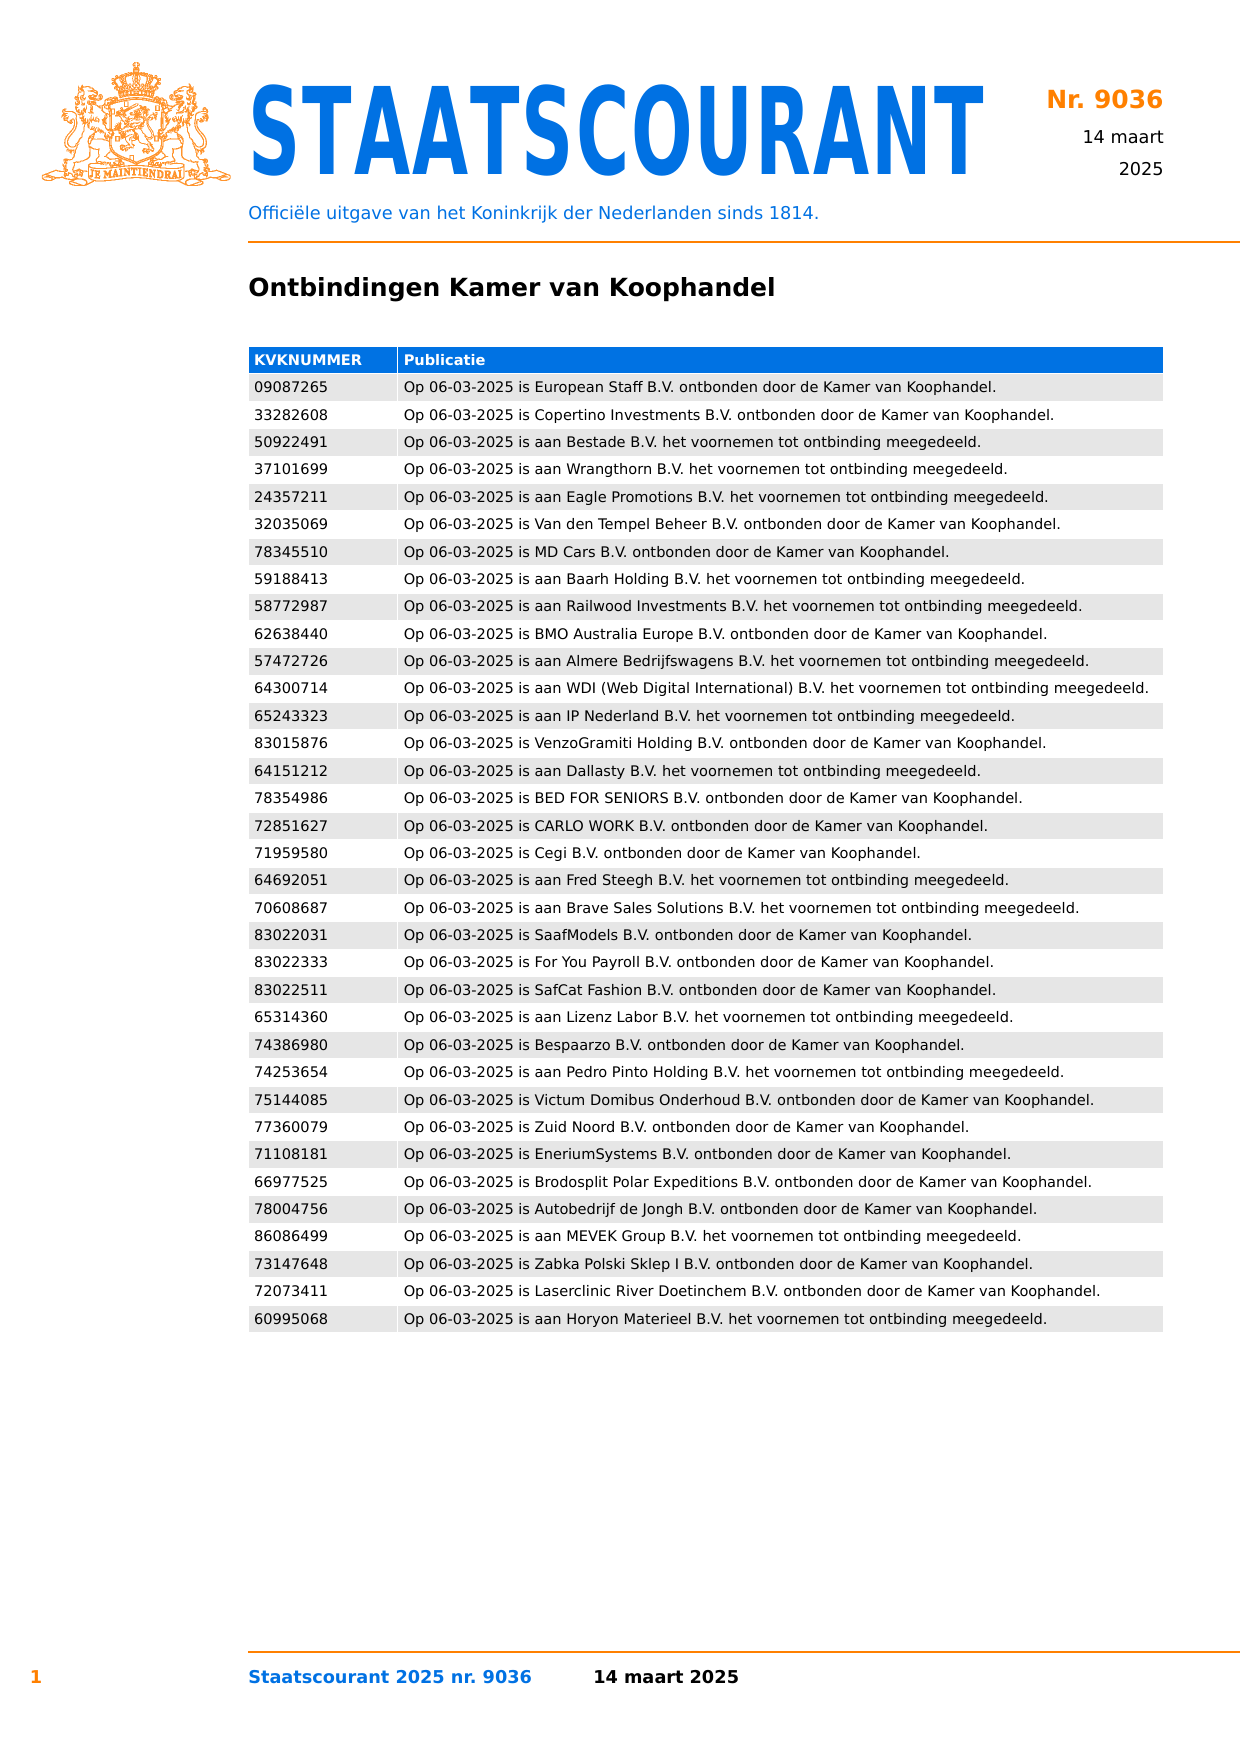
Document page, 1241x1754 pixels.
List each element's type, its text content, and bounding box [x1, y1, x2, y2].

table_cell 74386980 [249, 1032, 397, 1058]
table_header STAATSCOURANT [248, 62, 998, 203]
table_cell 83015876 [249, 731, 397, 757]
table_cell 65314360 [249, 1005, 397, 1031]
table_cell Op 06-03-2025 is Bespaarzo B.V. ontbonden door de Kamer van Koophandel. [398, 1032, 1163, 1058]
table_cell Op 06-03-2025 is CARLO WORK B.V. ontbonden door de Kamer van Koophandel. [398, 813, 1163, 839]
table_cell 2025 [998, 153, 1240, 203]
table_header Nr. 9036 [998, 62, 1240, 121]
table_cell 83022511 [249, 977, 397, 1003]
table_cell 70608687 [249, 895, 397, 921]
table_cell 71959580 [249, 840, 397, 866]
table_cell Op 06-03-2025 is Copertino Investments B.V. ontbonden door de Kamer van Koophandel. [398, 402, 1163, 428]
table_cell 71108181 [249, 1141, 397, 1168]
table_cell 75144085 [249, 1087, 397, 1113]
table_cell Op 06-03-2025 is EneriumSystems B.V. ontbonden door de Kamer van Koophandel. [398, 1141, 1163, 1168]
table_cell 74253654 [249, 1059, 397, 1086]
table_cell 37101699 [249, 457, 397, 483]
table_cell 66977525 [249, 1169, 397, 1195]
table_cell Op 06-03-2025 is aan Brave Sales Solutions B.V. het voornemen tot ontbinding meegedeeld. [398, 895, 1163, 921]
table_cell 60995068 [249, 1306, 397, 1332]
table_cell Op 06-03-2025 is Autobedrijf de Jongh B.V. ontbonden door de Kamer van Koophandel. [398, 1196, 1163, 1223]
table_cell 14 maart [998, 121, 1240, 153]
table_cell 78354986 [249, 785, 397, 812]
table_cell 83022031 [249, 922, 397, 949]
table_cell 64300714 [249, 676, 397, 702]
table_cell Op 06-03-2025 is aan Almere Bedrijfswagens B.V. het voornemen tot ontbinding meegedeeld. [398, 648, 1163, 675]
table_cell Op 06-03-2025 is Brodosplit Polar Expeditions B.V. ontbonden door de Kamer van Koophandel. [398, 1169, 1163, 1195]
table_cell Op 06-03-2025 is aan Wrangthorn B.V. het voornemen tot ontbinding meegedeeld. [398, 457, 1163, 483]
table_cell Op 06-03-2025 is Zabka Polski Sklep I B.V. ontbonden door de Kamer van Koophandel. [398, 1251, 1163, 1277]
table_cell 73147648 [249, 1251, 397, 1277]
picture [41, 62, 231, 186]
table_cell 24357211 [249, 484, 397, 510]
table_cell 65243323 [249, 703, 397, 729]
table_cell 78345510 [249, 539, 397, 565]
table_cell 58772987 [249, 594, 397, 620]
table_cell Officiële uitgave van het Koninkrijk der Nederlanden sinds 1814. [248, 203, 1240, 241]
table_cell 50922491 [249, 429, 397, 456]
table_cell 64692051 [249, 868, 397, 894]
table_cell Op 06-03-2025 is aan Baarh Holding B.V. het voornemen tot ontbinding meegedeeld. [398, 566, 1163, 592]
table_cell Op 06-03-2025 is aan Dallasty B.V. het voornemen tot ontbinding meegedeeld. [398, 758, 1163, 784]
table_cell Op 06-03-2025 is SaafModels B.V. ontbonden door de Kamer van Koophandel. [398, 922, 1163, 949]
table_cell Op 06-03-2025 is European Staff B.V. ontbonden door de Kamer van Koophandel. [398, 374, 1163, 401]
table_cell Op 06-03-2025 is aan Bestade B.V. het voornemen tot ontbinding meegedeeld. [398, 429, 1163, 456]
table_cell Op 06-03-2025 is aan Eagle Promotions B.V. het voornemen tot ontbinding meegedeeld. [398, 484, 1163, 510]
table_cell Op 06-03-2025 is aan WDI (Web Digital International) B.V. het voornemen tot ontbinding meegedeeld. [398, 676, 1163, 702]
table_cell Op 06-03-2025 is Van den Tempel Beheer B.V. ontbonden door de Kamer van Koophandel. [398, 511, 1163, 538]
table_cell 78004756 [249, 1196, 397, 1223]
table_cell 72073411 [249, 1279, 397, 1305]
table_cell Op 06-03-2025 is aan Fred Steegh B.V. het voornemen tot ontbinding meegedeeld. [398, 868, 1163, 894]
table_cell Op 06-03-2025 is Laserclinic River Doetinchem B.V. ontbonden door de Kamer van Koophandel. [398, 1279, 1163, 1305]
table_cell 77360079 [249, 1114, 397, 1140]
table_cell Op 06-03-2025 is MD Cars B.V. ontbonden door de Kamer van Koophandel. [398, 539, 1163, 565]
table_cell 59188413 [249, 566, 397, 592]
table_cell Op 06-03-2025 is aan Lizenz Labor B.V. het voornemen tot ontbinding meegedeeld. [398, 1005, 1163, 1031]
table_header Publicatie [398, 347, 1163, 373]
table_cell Op 06-03-2025 is Cegi B.V. ontbonden door de Kamer van Koophandel. [398, 840, 1163, 866]
table_cell 32035069 [249, 511, 397, 538]
table_cell 33282608 [249, 402, 397, 428]
table_cell Op 06-03-2025 is Victum Domibus Onderhoud B.V. ontbonden door de Kamer van Koophandel. [398, 1087, 1163, 1113]
table_cell 57472726 [249, 648, 397, 675]
table_cell Op 06-03-2025 is aan MEVEK Group B.V. het voornemen tot ontbinding meegedeeld. [398, 1224, 1163, 1250]
table_cell Op 06-03-2025 is aan Railwood Investments B.V. het voornemen tot ontbinding meegedeeld. [398, 594, 1163, 620]
table_cell Op 06-03-2025 is aan IP Nederland B.V. het voornemen tot ontbinding meegedeeld. [398, 703, 1163, 729]
subtitle Ontbindingen Kamer van Koophandel [248, 273, 1163, 302]
table_cell 62638440 [249, 621, 397, 647]
table_cell Op 06-03-2025 is For You Payroll B.V. ontbonden door de Kamer van Koophandel. [398, 950, 1163, 976]
table_cell 83022333 [249, 950, 397, 976]
table_cell Op 06-03-2025 is BMO Australia Europe B.V. ontbonden door de Kamer van Koophandel. [398, 621, 1163, 647]
table_cell Op 06-03-2025 is VenzoGramiti Holding B.V. ontbonden door de Kamer van Koophandel. [398, 731, 1163, 757]
table_cell Op 06-03-2025 is SafCat Fashion B.V. ontbonden door de Kamer van Koophandel. [398, 977, 1163, 1003]
table_cell Op 06-03-2025 is aan Horyon Materieel B.V. het voornemen tot ontbinding meegedeeld. [398, 1306, 1163, 1332]
table_cell Op 06-03-2025 is BED FOR SENIORS B.V. ontbonden door de Kamer van Koophandel. [398, 785, 1163, 812]
table_header [25, 62, 248, 241]
table_header KVKNUMMER [249, 347, 397, 373]
table_cell Op 06-03-2025 is aan Pedro Pinto Holding B.V. het voornemen tot ontbinding meegedeeld. [398, 1059, 1163, 1086]
table_cell 09087265 [249, 374, 397, 401]
table_cell 72851627 [249, 813, 397, 839]
table_cell Op 06-03-2025 is Zuid Noord B.V. ontbonden door de Kamer van Koophandel. [398, 1114, 1163, 1140]
table_cell 64151212 [249, 758, 397, 784]
table_cell 86086499 [249, 1224, 397, 1250]
